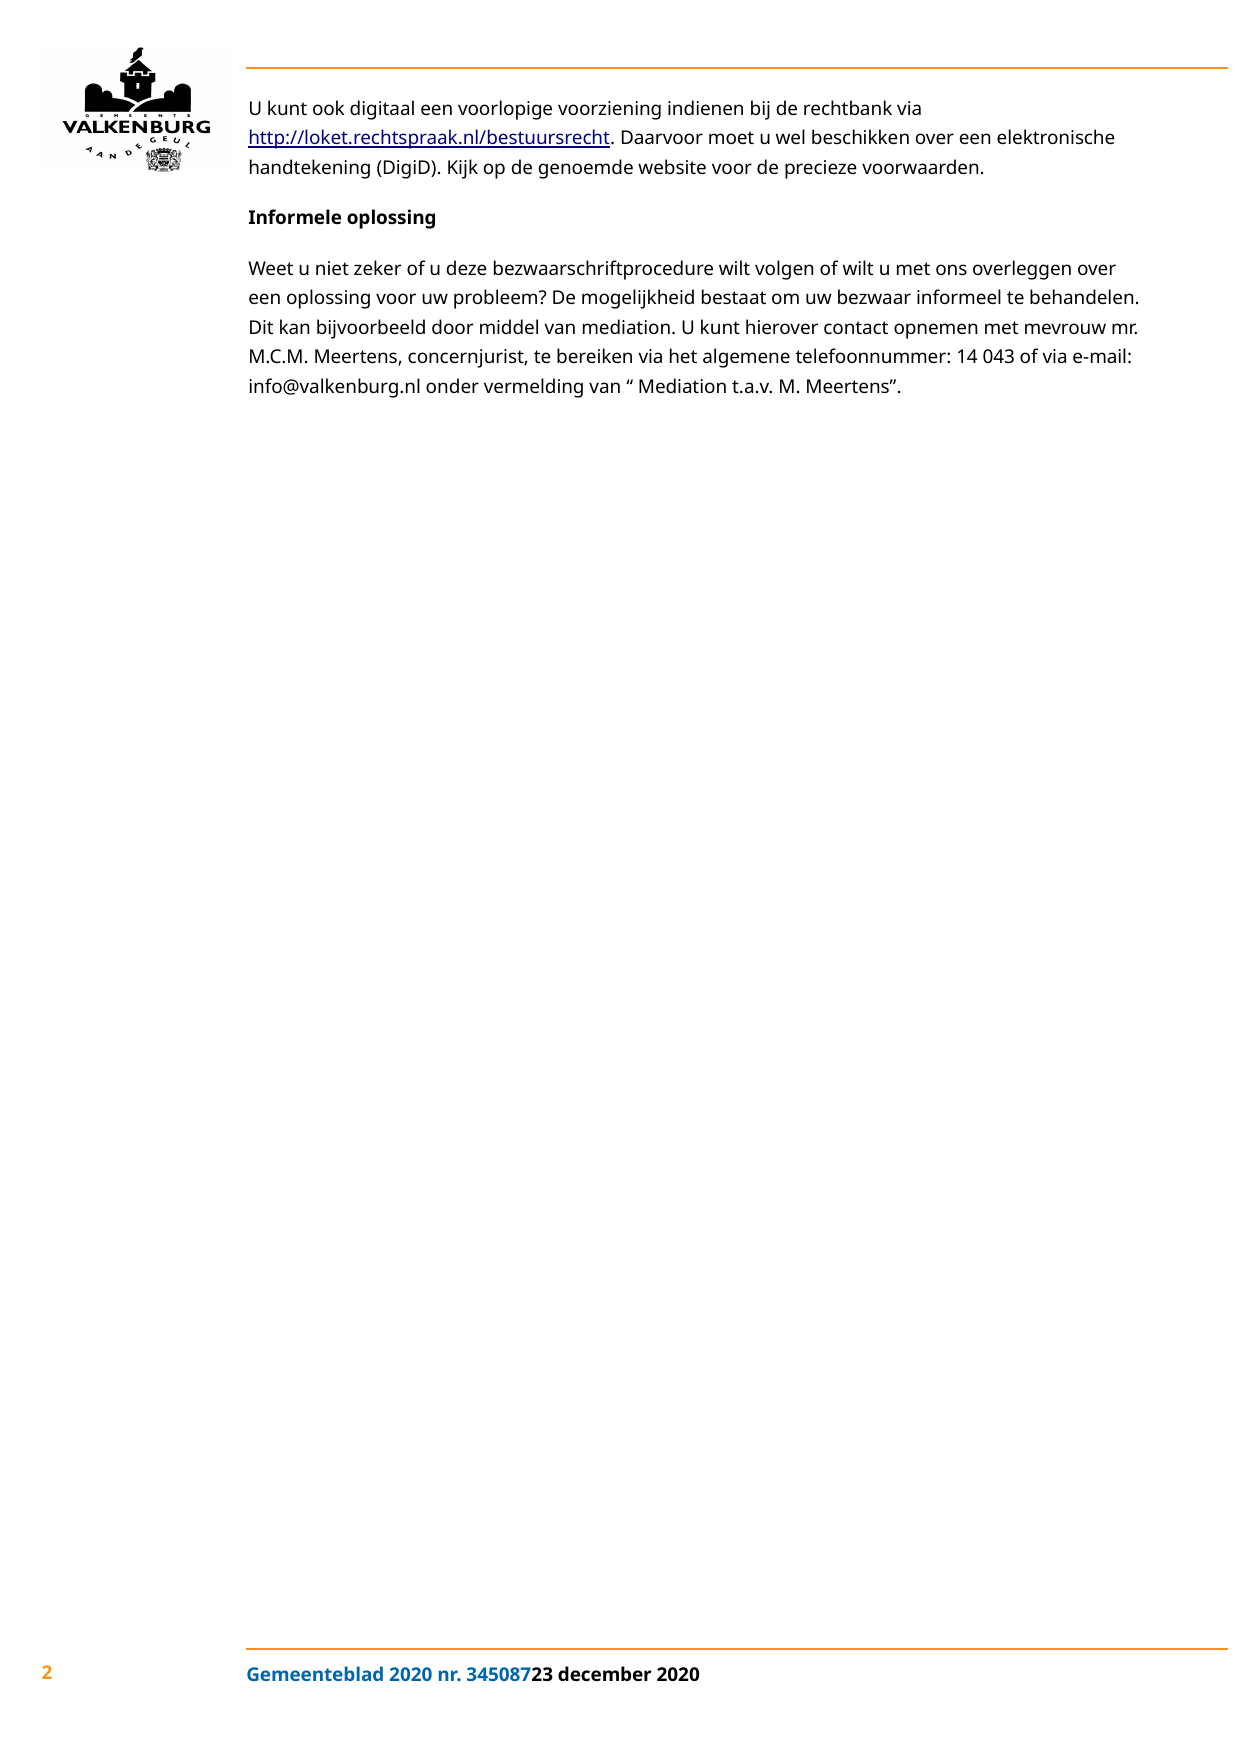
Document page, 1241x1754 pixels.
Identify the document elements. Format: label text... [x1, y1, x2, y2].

picture [41, 47, 231, 172]
text Informele oplossing [248, 204, 1152, 230]
text Weet u niet zeker of u deze bezwaarschriftprocedure wilt volgen of wilt u met ons overleggen over een oplossing voor uw probleem? De mogelijkheid bestaat om uw bezwaar informeel te behandelen. Dit kan bijvoorbeeld door middel van mediation. U kunt hierover contact opnemen met mevrouw mr. M.C.M. Meertens, concernjurist, te bereiken via het algemene telefoonnummer: 14 043 of via e-mail: info@valkenburg.nl onder vermelding van “ Mediation t.a.v. M. Meertens”. [248, 255, 1152, 399]
text U kunt ook digitaal een voorlopige voorziening indienen bij de rechtbank via http://loket.rechtspraak.nl/bestuursrecht. Daarvoor moet u wel beschikken over een elektronische handtekening (DigiD). Kijk op de genoemde website voor de precieze voorwaarden. [248, 95, 1152, 180]
